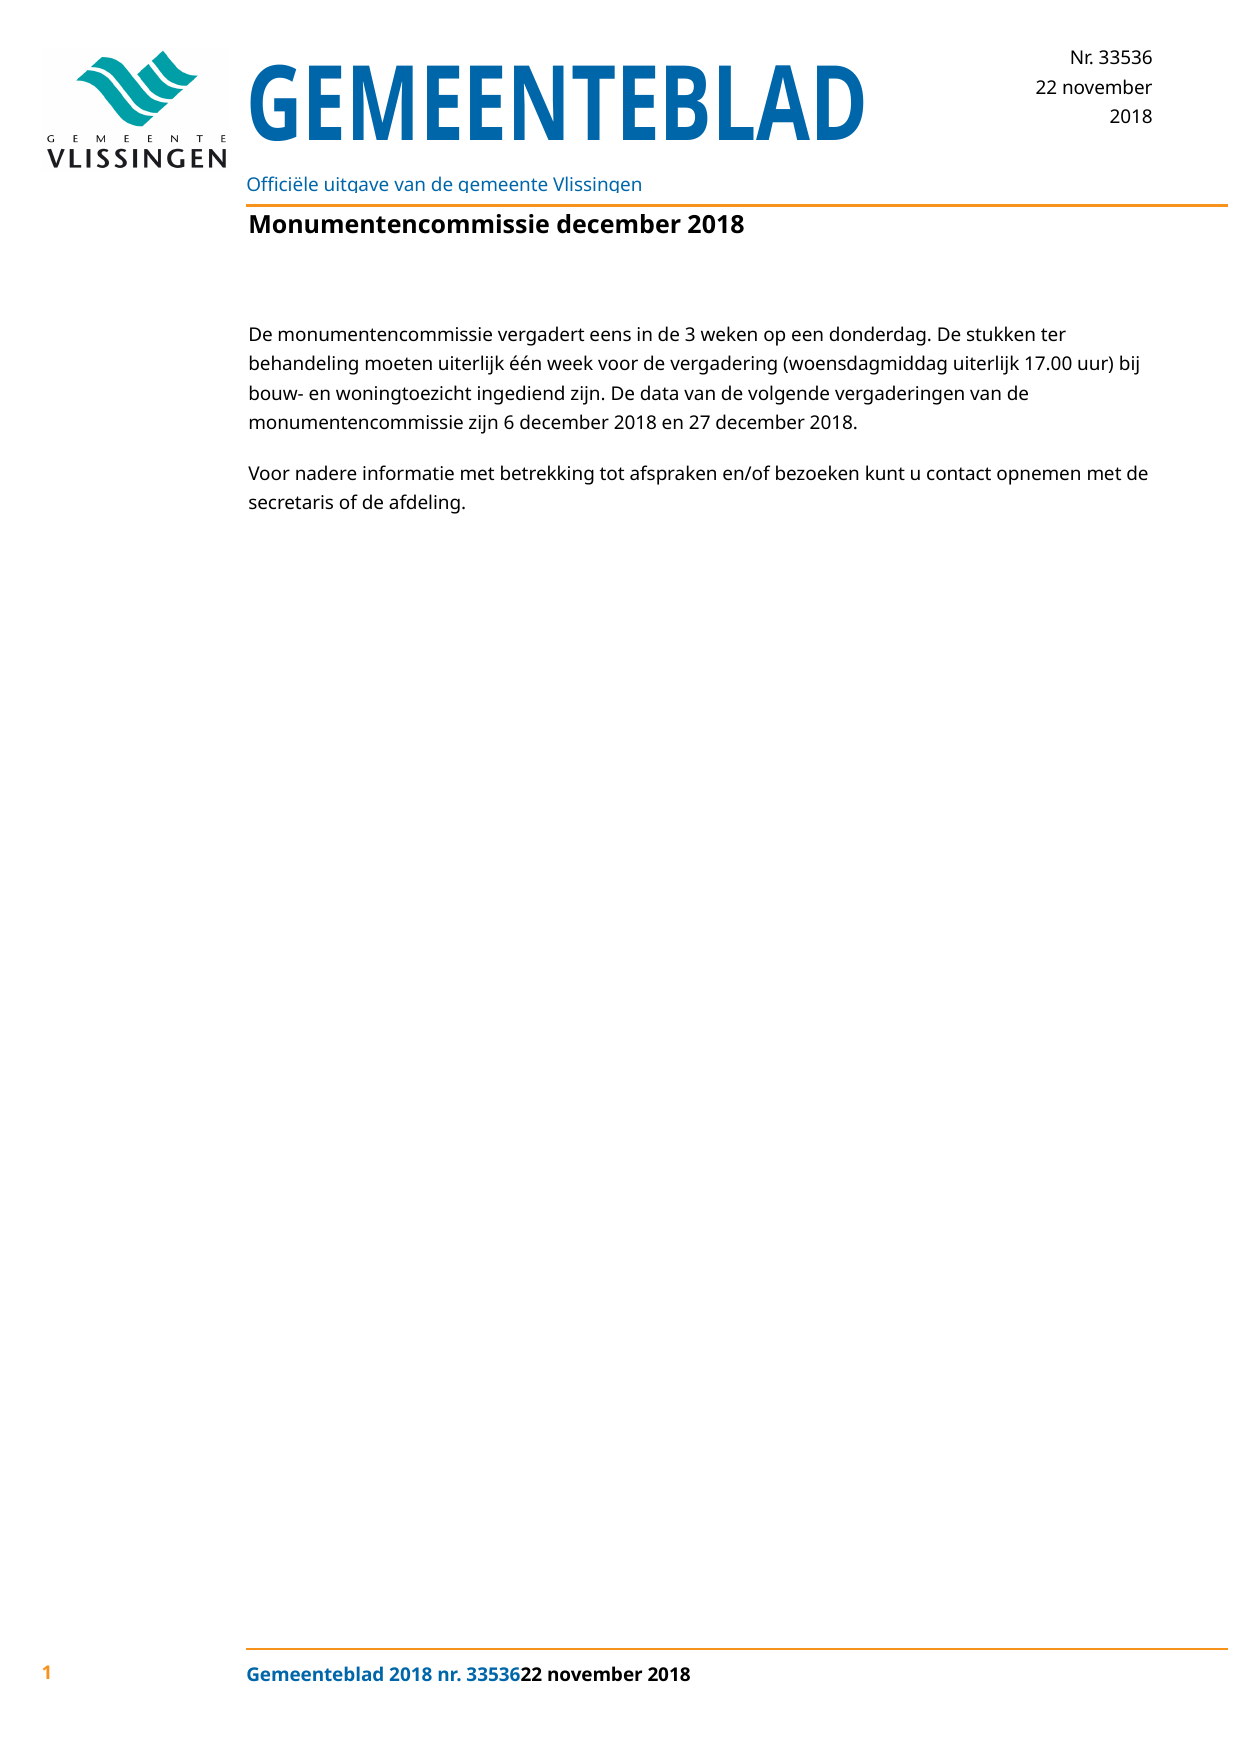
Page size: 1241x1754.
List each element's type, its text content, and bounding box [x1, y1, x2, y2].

text Voor nadere informatie met betrekking tot afspraken en/of bezoeken kunt u contact opnemen met de secretaris of de afdeling. [248, 460, 1152, 515]
text Monumentencommissie december 2018 [248, 207, 1152, 241]
picture [41, 47, 231, 172]
text De monumentencommissie vergadert eens in de 3 weken op een donderdag. De stukken ter behandeling moeten uiterlijk één week voor de vergadering (woensdagmiddag uiterlijk 17.00 uur) bij bouw- en woningtoezicht ingediend zijn. De data van de volgende vergaderingen van de monumentencommissie zijn 6 december 2018 en 27 december 2018. [248, 321, 1152, 435]
